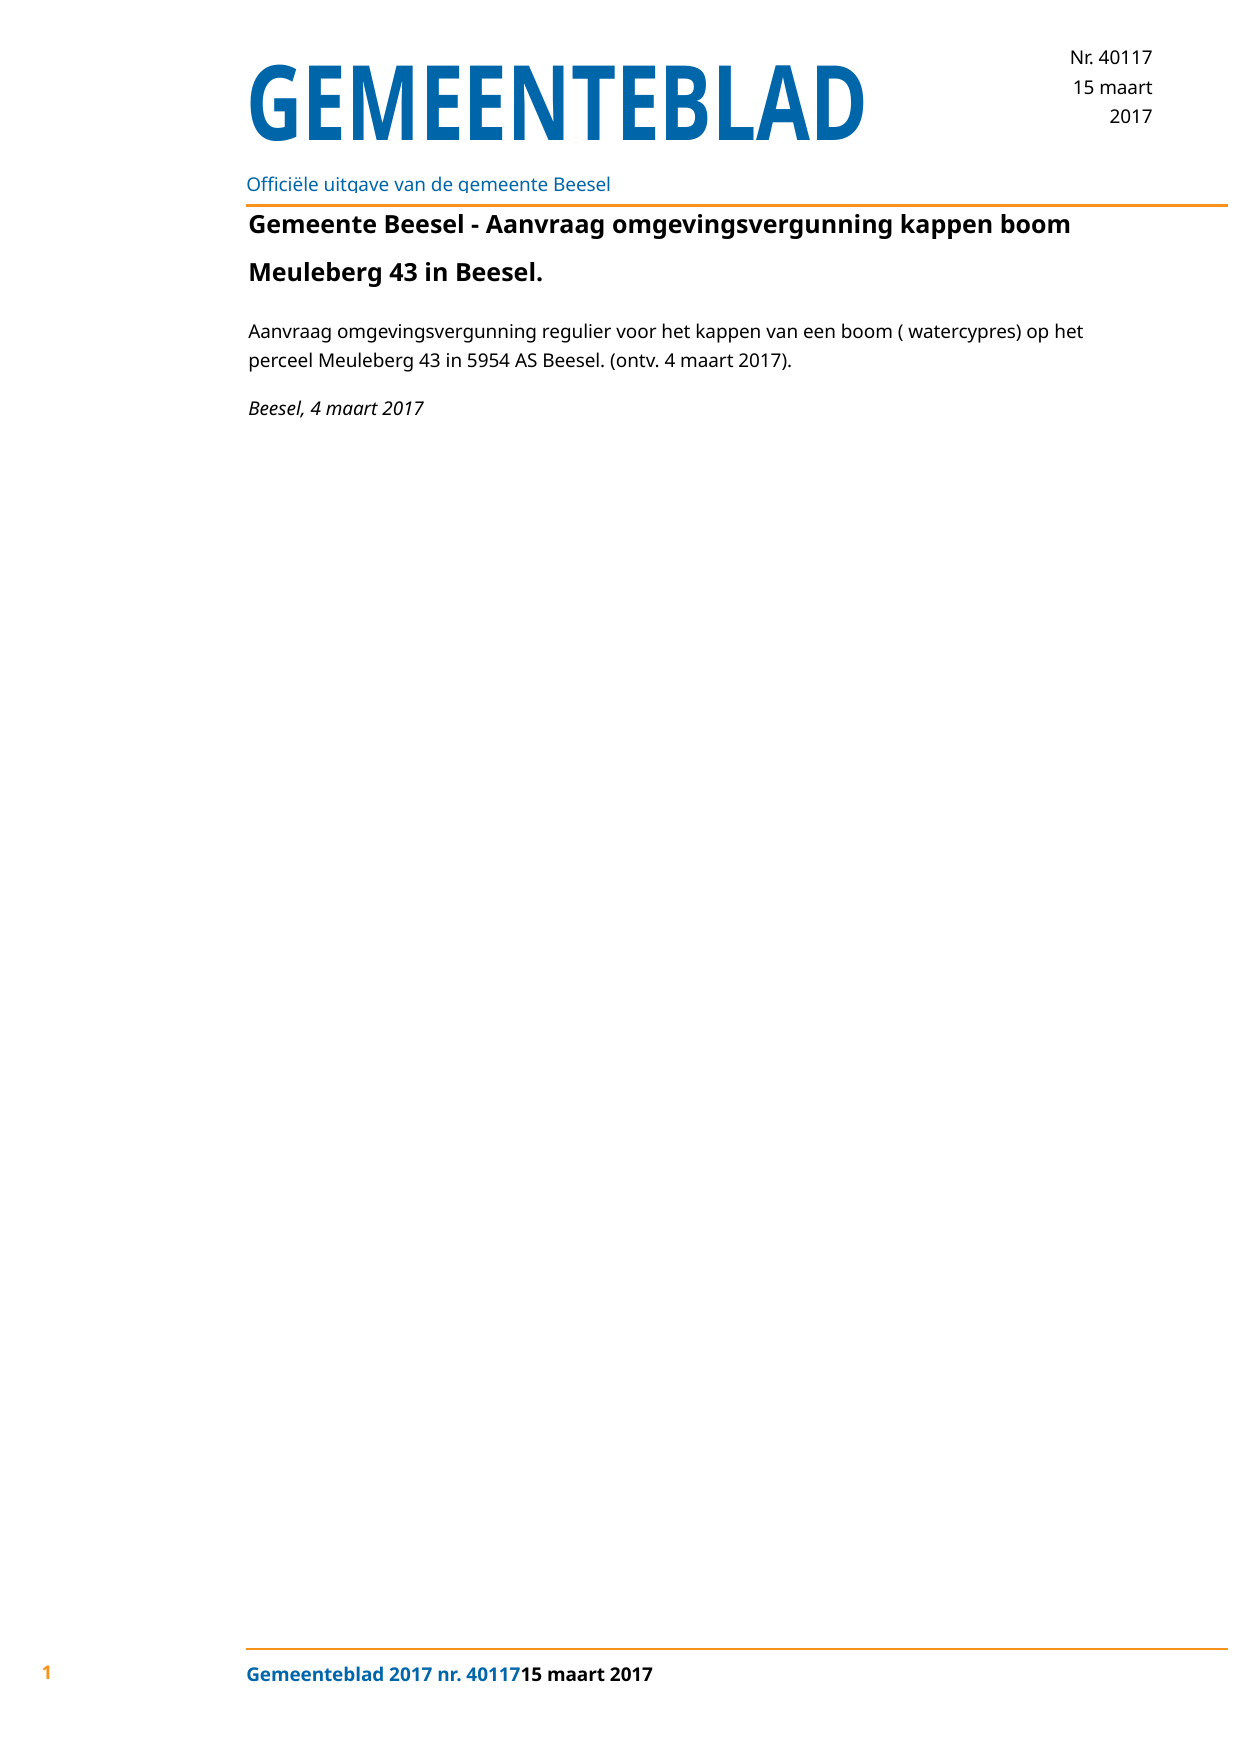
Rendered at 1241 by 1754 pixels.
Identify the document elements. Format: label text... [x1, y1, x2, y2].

text Gemeente Beesel - Aanvraag omgevingsvergunning kappen boom Meuleberg 43 in Beesel. [248, 207, 1152, 288]
text Aanvraag omgevingsvergunning regulier voor het kappen van een boom ( watercypres) op het perceel Meuleberg 43 in 5954 AS Beesel. (ontv. 4 maart 2017). [248, 318, 1152, 373]
picture [41, 47, 231, 172]
text Beesel, 4 maart 2017 [248, 395, 1152, 421]
